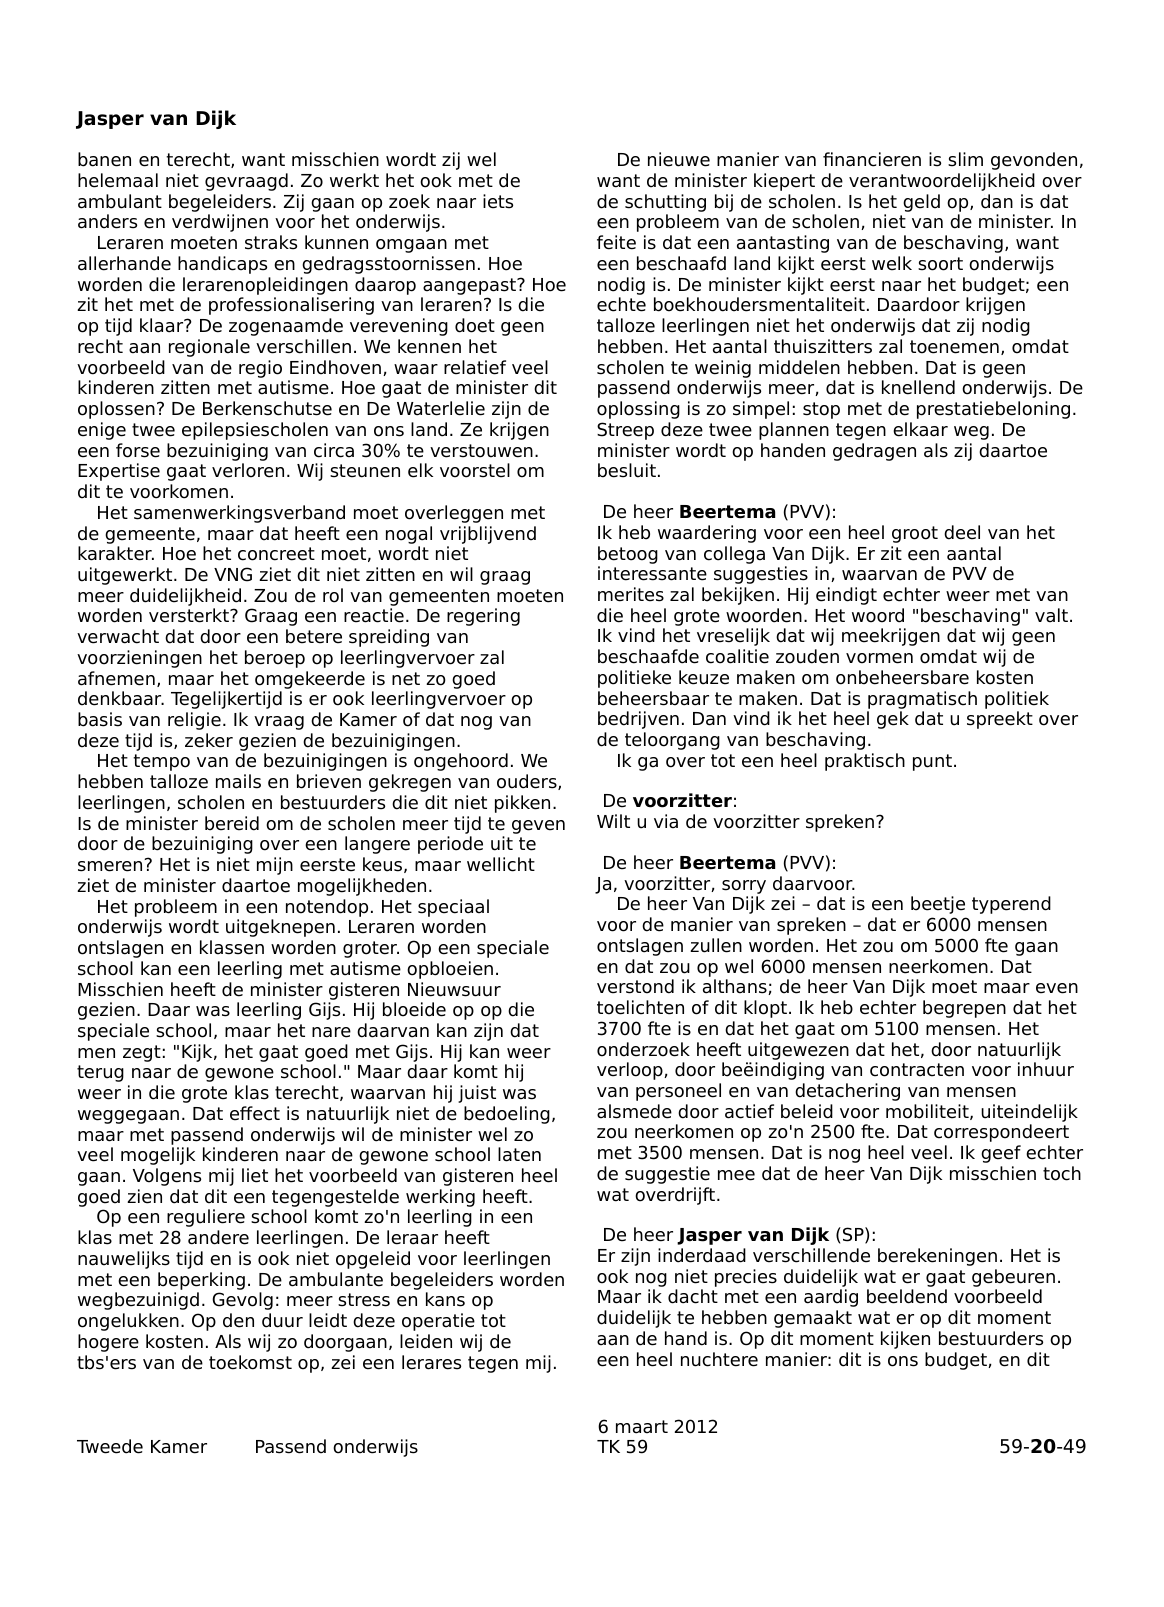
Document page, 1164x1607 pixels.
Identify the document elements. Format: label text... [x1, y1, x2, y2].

text Het probleem in een notendop. Het speciaal onderwijs wordt uitgeknepen. Leraren worden ontslagen en klassen worden groter. Op een speciale school kan een leerling met autisme opbloeien. Misschien heeft de minister gisteren Nieuwsuur gezien. Daar was leerling Gijs. Hij bloeide op op die speciale school, maar het nare daarvan kan zijn dat men zegt: "Kijk, het gaat goed met Gijs. Hij kan weer terug naar de gewone school." Maar daar komt hij weer in die grote klas terecht, waarvan hij juist was weggegaan. Dat effect is natuurlijk niet de bedoeling, maar met passend onderwijs wil de minister wel zo veel mogelijk kinderen naar de gewone school laten gaan. Volgens mij liet het voorbeeld van gisteren heel goed zien dat dit een tegengestelde werking heeft. [77, 896, 567, 1207]
text De heer Jasper van Dijk (SP): [596, 1225, 1087, 1246]
text Wilt u via de voorzitter spreken? [596, 812, 1087, 833]
text Ik ga over tot een heel praktisch punt. [596, 751, 1087, 771]
text Ja, voorzitter, sorry daarvoor. [596, 873, 1087, 894]
text Ik heb waardering voor een heel groot deel van het betoog van collega Van Dijk. Er zit een aantal interessante suggesties in, waarvan de PVV de merites zal bekijken. Hij eindigt echter weer met van die heel grote woorden. Het woord "beschaving" valt. Ik vind het vreselijk dat wij meekrijgen dat wij geen beschaafde coalitie zouden vormen omdat wij de politieke keuze maken om onbeheersbare kosten beheersbaar te maken. Dat is pragmatisch politiek bedrijven. Dan vind ik het heel gek dat u spreekt over de teloorgang van beschaving. [596, 523, 1087, 751]
text Leraren moeten straks kunnen omgaan met allerhande handicaps en gedragsstoornissen. Hoe worden die lerarenopleidingen daarop aangepast? Hoe zit het met de professionalisering van leraren? Is die op tijd klaar? De zogenaamde verevening doet geen recht aan regionale verschillen. We kennen het voorbeeld van de regio Eindhoven, waar relatief veel kinderen zitten met autisme. Hoe gaat de minister dit oplossen? De Berkenschutse en De Waterlelie zijn de enige twee epilepsiescholen van ons land. Ze krijgen een forse bezuiniging van circa 30% te verstouwen. Expertise gaat verloren. Wij steunen elk voorstel om dit te voorkomen. [77, 233, 567, 503]
text Het tempo van de bezuinigingen is ongehoord. We hebben talloze mails en brieven gekregen van ouders, leerlingen, scholen en bestuurders die dit niet pikken. Is de minister bereid om de scholen meer tijd te geven door de bezuiniging over een langere periode uit te smeren? Het is niet mijn eerste keus, maar wellicht ziet de minister daartoe mogelijkheden. [77, 751, 567, 896]
text banen en terecht, want misschien wordt zij wel helemaal niet gevraagd. Zo werkt het ook met de ambulant begeleiders. Zij gaan op zoek naar iets anders en verdwijnen voor het onderwijs. [77, 150, 567, 233]
text De heer Beertema (PVV): [596, 502, 1087, 523]
text Er zijn inderdaad verschillende berekeningen. Het is ook nog niet precies duidelijk wat er gaat gebeuren. Maar ik dacht met een aardig beeldend voorbeeld duidelijk te hebben gemaakt wat er op dit moment aan de hand is. Op dit moment kijken bestuurders op een heel nuchtere manier: dit is ons budget, en dit [596, 1246, 1087, 1370]
text De heer Van Dijk zei – dat is een beetje typerend voor de manier van spreken – dat er 6000 mensen ontslagen zullen worden. Het zou om 5000 fte gaan en dat zou op wel 6000 mensen neerkomen. Dat verstond ik althans; de heer Van Dijk moet maar even toelichten of dit klopt. Ik heb echter begrepen dat het 3700 fte is en dat het gaat om 5100 mensen. Het onderzoek heeft uitgewezen dat het, door natuurlijk verloop, door beëindiging van contracten voor inhuur van personeel en van detachering van mensen alsmede door actief beleid voor mobiliteit, uiteindelijk zou neerkomen op zo'n 2500 fte. Dat correspondeert met 3500 mensen. Dat is nog heel veel. Ik geef echter de suggestie mee dat de heer Van Dijk misschien toch wat overdrijft. [596, 894, 1087, 1205]
text De heer Beertema (PVV): [596, 853, 1087, 873]
text De voorzitter: [596, 791, 1087, 812]
text Op een reguliere school komt zo'n leerling in een klas met 28 andere leerlingen. De leraar heeft nauwelijks tijd en is ook niet opgeleid voor leerlingen met een beperking. De ambulante begeleiders worden wegbezuinigd. Gevolg: meer stress en kans op ongelukken. Op den duur leidt deze operatie tot hogere kosten. Als wij zo doorgaan, leiden wij de tbs'ers van de toekomst op, zei een lerares tegen mij. [77, 1207, 567, 1373]
text De nieuwe manier van financieren is slim gevonden, want de minister kiepert de verantwoordelijkheid over de schutting bij de scholen. Is het geld op, dan is dat een probleem van de scholen, niet van de minister. In feite is dat een aantasting van de beschaving, want een beschaafd land kijkt eerst welk soort onderwijs nodig is. De minister kijkt eerst naar het budget; een echte boekhoudersmentaliteit. Daardoor krijgen talloze leerlingen niet het onderwijs dat zij nodig hebben. Het aantal thuiszitters zal toenemen, omdat scholen te weinig middelen hebben. Dat is geen passend onderwijs meer, dat is knellend onderwijs. De oplossing is zo simpel: stop met de prestatiebeloning. Streep deze twee plannen tegen elkaar weg. De minister wordt op handen gedragen als zij daartoe besluit. [596, 150, 1087, 482]
text Het samenwerkingsverband moet overleggen met de gemeente, maar dat heeft een nogal vrijblijvend karakter. Hoe het concreet moet, wordt niet uitgewerkt. De VNG ziet dit niet zitten en wil graag meer duidelijkheid. Zou de rol van gemeenten moeten worden versterkt? Graag een reactie. De regering verwacht dat door een betere spreiding van voorzieningen het beroep op leerlingvervoer zal afnemen, maar het omgekeerde is net zo goed denkbaar. Tegelijkertijd is er ook leerlingvervoer op basis van religie. Ik vraag de Kamer of dat nog van deze tijd is, zeker gezien de bezuinigingen. [77, 503, 567, 751]
